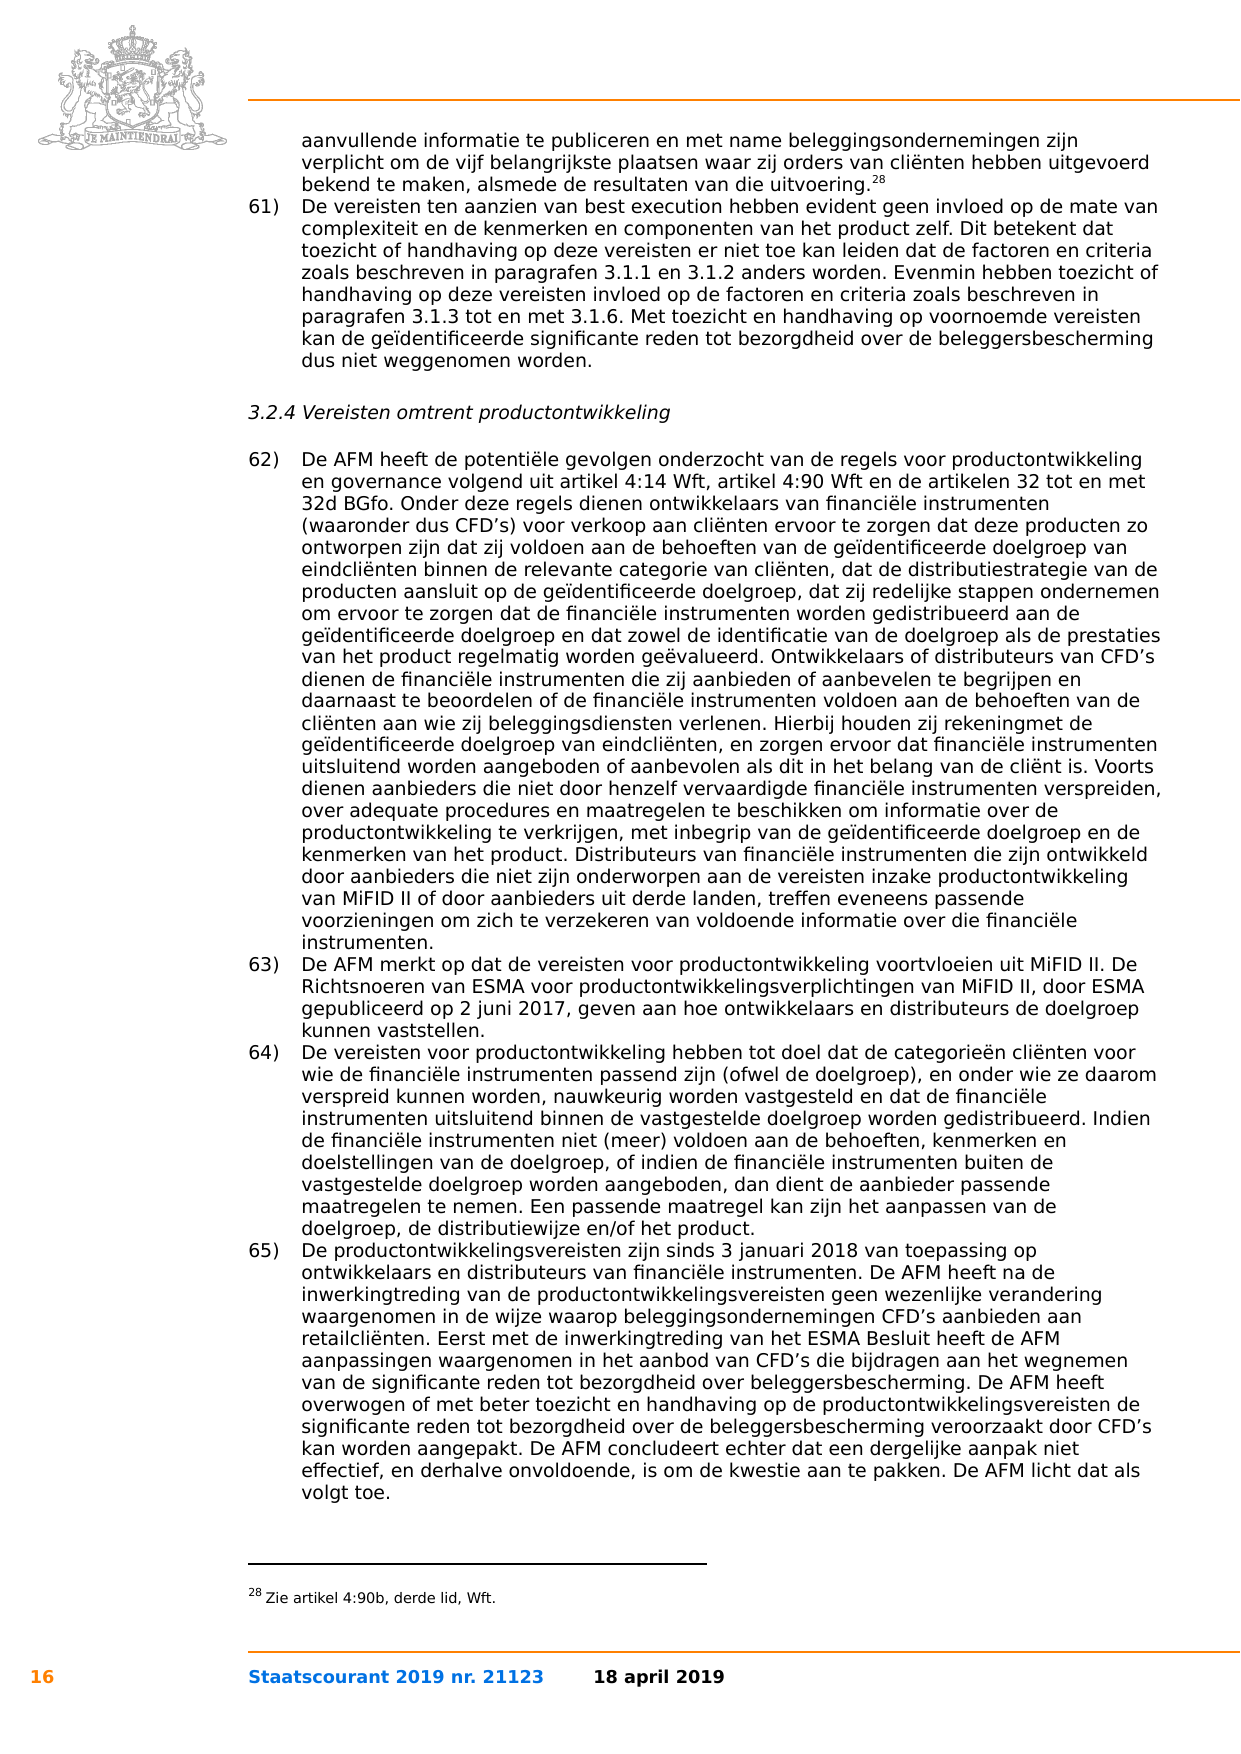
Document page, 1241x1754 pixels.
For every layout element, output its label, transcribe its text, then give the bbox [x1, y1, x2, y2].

text aanvullende informatie te publiceren en met name beleggingsondernemingen zijn verplicht om de vijf belangrijkste plaatsen waar zij orders van cliënten hebben uitgevoerd bekend te maken, alsmede de resultaten van die uitvoering. [248, 130, 1163, 196]
text Zie artikel 4:90b, derde lid, Wft. [248, 1586, 1163, 1608]
text 62) De AFM heeft de potentiële gevolgen onderzocht van de regels voor productontwikkeling en governance volgend uit artikel 4:14 Wft, artikel 4:90 Wft en de artikelen 32 tot en met 32d BGfo. Onder deze regels dienen ontwikkelaars van financiële instrumenten (waaronder dus CFD’s) voor verkoop aan cliënten ervoor te zorgen dat deze producten zo ontworpen zijn dat zij voldoen aan de behoeften van de geïdentificeerde doelgroep van eindcliënten binnen de relevante categorie van cliënten, dat de distributiestrategie van de producten aansluit op de geïdentificeerde doelgroep, dat zij redelijke stappen ondernemen om ervoor te zorgen dat de financiële instrumenten worden gedistribueerd aan de geïdentificeerde doelgroep en dat zowel de identificatie van de doelgroep als de prestaties van het product regelmatig worden geëvalueerd. Ontwikkelaars of distributeurs van CFD’s dienen de financiële instrumenten die zij aanbieden of aanbevelen te begrijpen en daarnaast te beoordelen of de financiële instrumenten voldoen aan de behoeften van de cliënten aan wie zij beleggingsdiensten verlenen. Hierbij houden zij rekeningmet de geïdentificeerde doelgroep van eindcliënten, en zorgen ervoor dat financiële instrumenten uitsluitend worden aangeboden of aanbevolen als dit in het belang van de cliënt is. Voorts dienen aanbieders die niet door henzelf vervaardigde financiële instrumenten verspreiden, over adequate procedures en maatregelen te beschikken om informatie over de productontwikkeling te verkrijgen, met inbegrip van de geïdentificeerde doelgroep en de kenmerken van het product. Distributeurs van financiële instrumenten die zijn ontwikkeld door aanbieders die niet zijn onderworpen aan de vereisten inzake productontwikkeling van MiFID II of door aanbieders uit derde landen, treffen eveneens passende voorzieningen om zich te verzekeren van voldoende informatie over die financiële instrumenten. [248, 449, 1163, 954]
text 61) De vereisten ten aanzien van best execution hebben evident geen invloed op de mate van complexiteit en de kenmerken en componenten van het product zelf. Dit betekent dat toezicht of handhaving op deze vereisten er niet toe kan leiden dat de factoren en criteria zoals beschreven in paragrafen 3.1.1 en 3.1.2 anders worden. Evenmin hebben toezicht of handhaving op deze vereisten invloed op de factoren en criteria zoals beschreven in paragrafen 3.1.3 tot en met 3.1.6. Met toezicht en handhaving op voornoemde vereisten kan de geïdentificeerde significante reden tot bezorgdheid over de beleggersbescherming dus niet weggenomen worden. [248, 196, 1163, 372]
picture [38, 25, 227, 150]
text 65) De productontwikkelingsvereisten zijn sinds 3 januari 2018 van toepassing op ontwikkelaars en distributeurs van financiële instrumenten. De AFM heeft na de inwerkingtreding van de productontwikkelingsvereisten geen wezenlijke verandering waargenomen in de wijze waarop beleggingsondernemingen CFD’s aanbieden aan retailcliënten. Eerst met de inwerkingtreding van het ESMA Besluit heeft de AFM aanpassingen waargenomen in het aanbod van CFD’s die bijdragen aan het wegnemen van de significante reden tot bezorgdheid over beleggersbescherming. De AFM heeft overwogen of met beter toezicht en handhaving op de productontwikkelingsvereisten de significante reden tot bezorgdheid over de beleggersbescherming veroorzaakt door CFD’s kan worden aangepakt. De AFM concludeert echter dat een dergelijke aanpak niet effectief, en derhalve onvoldoende, is om de kwestie aan te pakken. De AFM licht dat als volgt toe. [248, 1240, 1163, 1504]
text 64) De vereisten voor productontwikkeling hebben tot doel dat de categorieën cliënten voor wie de financiële instrumenten passend zijn (ofwel de doelgroep), en onder wie ze daarom verspreid kunnen worden, nauwkeurig worden vastgesteld en dat de financiële instrumenten uitsluitend binnen de vastgestelde doelgroep worden gedistribueerd. Indien de financiële instrumenten niet (meer) voldoen aan de behoeften, kenmerken en doelstellingen van de doelgroep, of indien de financiële instrumenten buiten de vastgestelde doelgroep worden aangeboden, dan dient de aanbieder passende maatregelen te nemen. Een passende maatregel kan zijn het aanpassen van de doelgroep, de distributiewijze en/of het product. [248, 1042, 1163, 1240]
subtitle 3.2.4 Vereisten omtrent productontwikkeling [248, 402, 1163, 424]
text 63) De AFM merkt op dat de vereisten voor productontwikkeling voortvloeien uit MiFID II. De Richtsnoeren van ESMA voor productontwikkelingsverplichtingen van MiFID II, door ESMA gepubliceerd op 2 juni 2017, geven aan hoe ontwikkelaars en distributeurs de doelgroep kunnen vaststellen. [248, 954, 1163, 1042]
